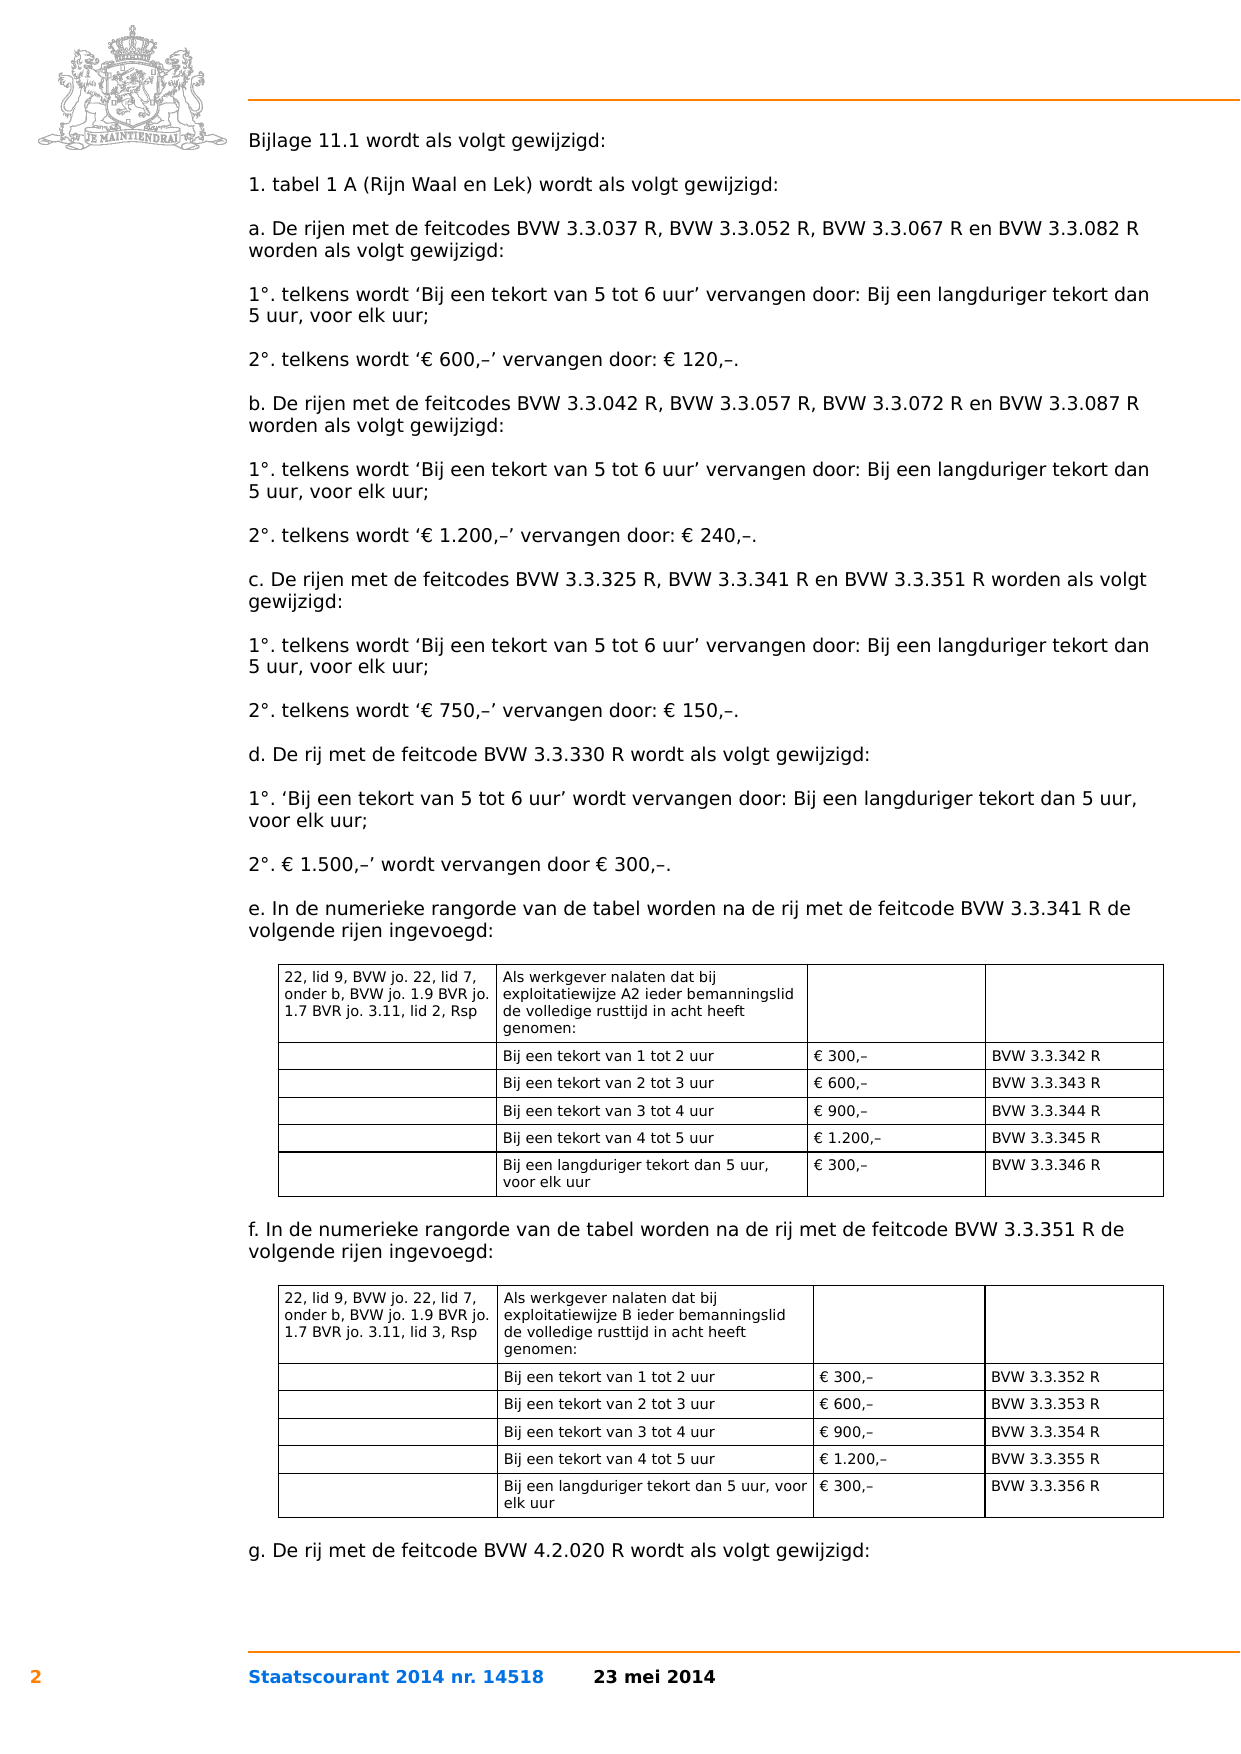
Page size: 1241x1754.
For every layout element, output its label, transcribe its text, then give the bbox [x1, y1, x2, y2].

text 2°. € 1.500,–’ wordt vervangen door € 300,–. [248, 854, 1163, 876]
table_cell Bij een tekort van 3 tot 4 uur [498, 1419, 813, 1445]
table_cell Bij een tekort van 1 tot 2 uur [498, 1364, 813, 1390]
table_cell [279, 1153, 496, 1196]
text 1°. telkens wordt ‘Bij een tekort van 5 tot 6 uur’ vervangen door: Bij een langduriger tekort dan 5 uur, voor elk uur; [248, 459, 1163, 503]
table_cell [279, 1419, 497, 1445]
table_cell BVW 3.3.342 R [986, 1043, 1163, 1069]
table_cell BVW 3.3.356 R [986, 1474, 1163, 1517]
table_cell BVW 3.3.343 R [986, 1070, 1163, 1097]
table_cell € 1.200,– [814, 1446, 984, 1472]
table_cell [279, 1364, 497, 1390]
table_cell Bij een tekort van 1 tot 2 uur [497, 1043, 807, 1069]
text b. De rijen met de feitcodes BVW 3.3.042 R, BVW 3.3.057 R, BVW 3.3.072 R en BVW 3.3.087 R worden als volgt gewijzigd: [248, 393, 1163, 437]
text d. De rij met de feitcode BVW 3.3.330 R wordt als volgt gewijzigd: [248, 744, 1163, 766]
text 1°. ‘Bij een tekort van 5 tot 6 uur’ wordt vervangen door: Bij een langduriger tekort dan 5 uur, voor elk uur; [248, 788, 1163, 832]
table_cell € 900,– [814, 1419, 984, 1445]
table_header 22, lid 9, BVW jo. 22, lid 7, onder b, BVW jo. 1.9 BVR jo. 1.7 BVR jo. 3.11, lid 2, Rsp [279, 965, 496, 1042]
table_cell € 300,– [814, 1364, 984, 1390]
table_cell Bij een tekort van 4 tot 5 uur [498, 1446, 813, 1472]
text c. De rijen met de feitcodes BVW 3.3.325 R, BVW 3.3.341 R en BVW 3.3.351 R worden als volgt gewijzigd: [248, 569, 1163, 613]
text a. De rijen met de feitcodes BVW 3.3.037 R, BVW 3.3.052 R, BVW 3.3.067 R en BVW 3.3.082 R worden als volgt gewijzigd: [248, 218, 1163, 262]
text 2°. telkens wordt ‘€ 1.200,–’ vervangen door: € 240,–. [248, 525, 1163, 547]
table_cell BVW 3.3.352 R [986, 1364, 1163, 1390]
table_header [986, 1286, 1163, 1363]
table_cell [279, 1070, 496, 1097]
text 1. tabel 1 A (Rijn Waal en Lek) wordt als volgt gewijzigd: [248, 174, 1163, 196]
table_cell [279, 1098, 496, 1124]
table_cell € 300,– [814, 1474, 984, 1517]
text Bijlage 11.1 wordt als volgt gewijzigd: [248, 130, 1163, 152]
table_cell Bij een tekort van 3 tot 4 uur [497, 1098, 807, 1124]
table_cell Bij een tekort van 2 tot 3 uur [497, 1070, 807, 1097]
table_cell Bij een tekort van 2 tot 3 uur [498, 1391, 813, 1418]
table_cell BVW 3.3.345 R [986, 1125, 1163, 1151]
text e. In de numerieke rangorde van de tabel worden na de rij met de feitcode BVW 3.3.341 R de volgende rijen ingevoegd: [248, 898, 1163, 942]
table_cell [279, 1474, 497, 1517]
table_header [808, 965, 985, 1042]
picture [38, 25, 227, 150]
table_cell BVW 3.3.354 R [986, 1419, 1163, 1445]
table_cell € 600,– [808, 1070, 985, 1097]
table_cell € 300,– [808, 1153, 985, 1196]
text f. In de numerieke rangorde van de tabel worden na de rij met de feitcode BVW 3.3.351 R de volgende rijen ingevoegd: [248, 1219, 1163, 1263]
table_header 22, lid 9, BVW jo. 22, lid 7, onder b, BVW jo. 1.9 BVR jo. 1.7 BVR jo. 3.11, lid 3, Rsp [279, 1286, 497, 1363]
table_cell Bij een langduriger tekort dan 5 uur, voor elk uur [498, 1474, 813, 1517]
table_header Als werkgever nalaten dat bij exploitatiewijze B ieder bemanningslid de volledige rusttijd in acht heeft genomen: [498, 1286, 813, 1363]
table_cell € 600,– [814, 1391, 984, 1418]
table_cell [279, 1391, 497, 1418]
table_cell [279, 1125, 496, 1151]
table_cell [279, 1043, 496, 1069]
table_cell Bij een langduriger tekort dan 5 uur, voor elk uur [497, 1153, 807, 1196]
text 2°. telkens wordt ‘€ 600,–’ vervangen door: € 120,–. [248, 349, 1163, 371]
text 1°. telkens wordt ‘Bij een tekort van 5 tot 6 uur’ vervangen door: Bij een langduriger tekort dan 5 uur, voor elk uur; [248, 283, 1163, 327]
table_cell € 1.200,– [808, 1125, 985, 1151]
table_cell Bij een tekort van 4 tot 5 uur [497, 1125, 807, 1151]
table_header [814, 1286, 984, 1363]
table_cell [279, 1446, 497, 1472]
text 2°. telkens wordt ‘€ 750,–’ vervangen door: € 150,–. [248, 700, 1163, 722]
table_header Als werkgever nalaten dat bij exploitatiewijze A2 ieder bemanningslid de volledige rusttijd in acht heeft genomen: [497, 965, 807, 1042]
table_cell BVW 3.3.355 R [986, 1446, 1163, 1472]
table_cell BVW 3.3.344 R [986, 1098, 1163, 1124]
table_cell € 900,– [808, 1098, 985, 1124]
table_cell BVW 3.3.346 R [986, 1153, 1163, 1196]
table_header [986, 965, 1163, 1042]
text g. De rij met de feitcode BVW 4.2.020 R wordt als volgt gewijzigd: [248, 1540, 1163, 1562]
text 1°. telkens wordt ‘Bij een tekort van 5 tot 6 uur’ vervangen door: Bij een langduriger tekort dan 5 uur, voor elk uur; [248, 634, 1163, 678]
table_cell BVW 3.3.353 R [986, 1391, 1163, 1418]
table_cell € 300,– [808, 1043, 985, 1069]
